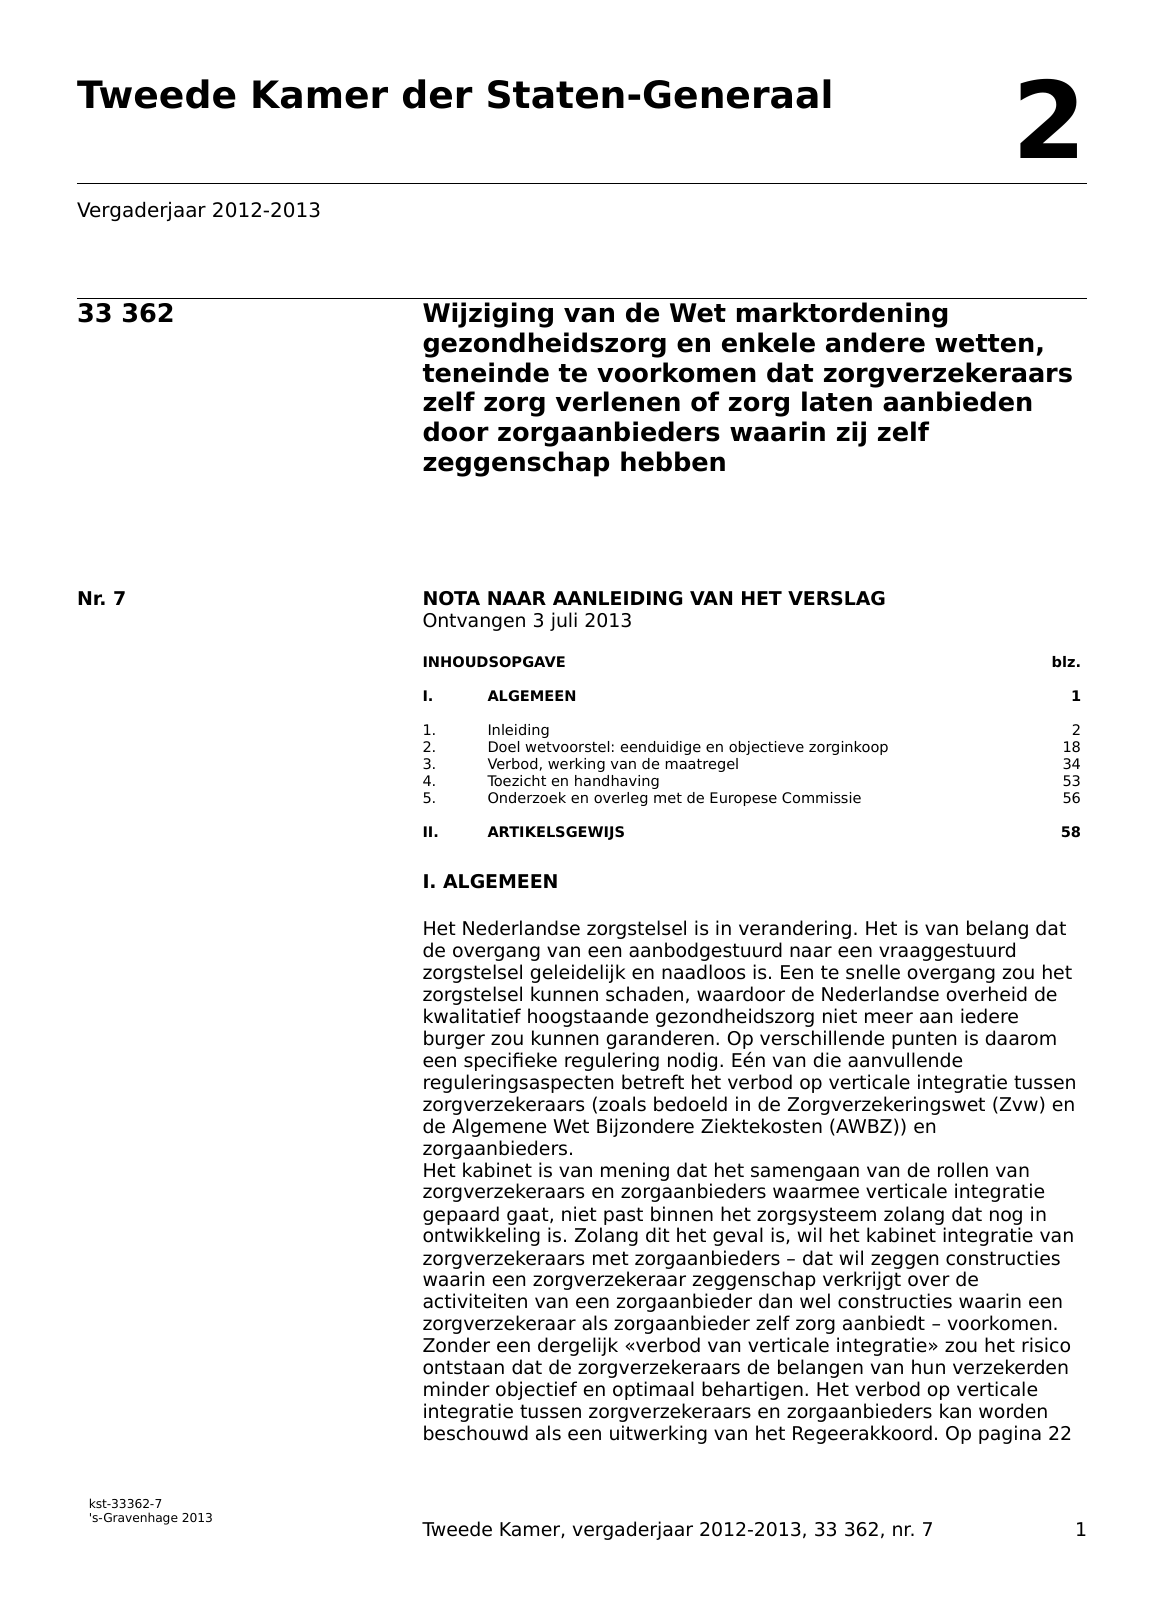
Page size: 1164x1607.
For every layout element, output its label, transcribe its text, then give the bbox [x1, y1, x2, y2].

table_cell 5. [422, 790, 481, 807]
table_cell ARTIKELSGEWIJS [481, 824, 1013, 841]
table_cell [422, 807, 481, 824]
text Het Nederlandse zorgstelsel is in verandering. Het is van belang dat de overgang van een aanbodgestuurd naar een vraaggestuurd zorgstelsel geleidelijk en naadloos is. Een te snelle overgang zou het zorgstelsel kunnen schaden, waardoor de Nederlandse overheid de kwalitatief hoogstaande gezondheidszorg niet meer aan iedere burger zou kunnen garanderen. Op verschillende punten is daarom een specifieke regulering nodig. Eén van die aanvullende reguleringsaspecten betreft het verbod op verticale integratie tussen zorgverzekeraars (zoals bedoeld in de Zorgverzekeringswet (Zvw) en de Algemene Wet Bijzondere Ziektekosten (AWBZ)) en zorgaanbieders. [422, 918, 1087, 1159]
table_cell [481, 671, 1013, 688]
table_cell 34 [1013, 756, 1087, 773]
table_cell 4. [422, 773, 481, 790]
table_cell 56 [1013, 790, 1087, 807]
table_header Tweede Kamer der Staten-Generaal [77, 59, 886, 183]
table_cell [422, 671, 481, 688]
subtitle 33 362 Wijziging van de Wet marktordening gezondheidszorg en enkele andere wetten, teneinde te voorkomen dat zorgverzekeraars zelf zorg verlenen of zorg laten aanbieden door zorgaanbieders waarin zij zelf zeggenschap hebben [77, 299, 1087, 477]
table_cell 2. [422, 739, 481, 756]
table_cell [1013, 807, 1087, 824]
subtitle I. ALGEMEEN [422, 871, 1087, 893]
table_cell 18 [1013, 739, 1087, 756]
text Ontvangen 3 juli 2013 [422, 610, 1087, 632]
table_cell Doel wetvoorstel: eenduidige en objectieve zorginkoop [481, 739, 1013, 756]
table_header INHOUDSOPGAVE [422, 654, 1013, 671]
table_cell Toezicht en handhaving [481, 773, 1013, 790]
text kst-33362-7 [88, 1497, 323, 1511]
table_cell [422, 705, 481, 722]
table_cell Vergaderjaar 2012-2013 [77, 184, 1087, 298]
table_cell 1 [1013, 688, 1087, 705]
table_cell Onderzoek en overleg met de Europese Commissie [481, 790, 1013, 807]
table_cell ALGEMEEN [481, 688, 1013, 705]
table_cell 58 [1013, 824, 1087, 841]
table_header 2 [886, 59, 1087, 183]
table_cell Inleiding [481, 722, 1013, 739]
table_cell II. [422, 824, 481, 841]
table_cell 2 [1013, 722, 1087, 739]
table_cell 53 [1013, 773, 1087, 790]
table_cell I. [422, 688, 481, 705]
table_cell 3. [422, 756, 481, 773]
table_cell [1013, 671, 1087, 688]
table_header blz. [1013, 654, 1087, 671]
subtitle Nr. 7 NOTA NAAR AANLEIDING VAN HET VERSLAG [77, 588, 1087, 610]
text Het kabinet is van mening dat het samengaan van de rollen van zorgverzekeraars en zorgaanbieders waarmee verticale integratie gepaard gaat, niet past binnen het zorgsysteem zolang dat nog in ontwikkeling is. Zolang dit het geval is, wil het kabinet integratie van zorgverzekeraars met zorgaanbieders – dat wil zeggen constructies waarin een zorgverzekeraar zeggenschap verkrijgt over de activiteiten van een zorgaanbieder dan wel constructies waarin een zorgverzekeraar als zorgaanbieder zelf zorg aanbiedt – voorkomen. Zonder een dergelijk «verbod van verticale integratie» zou het risico ontstaan dat de zorgverzekeraars de belangen van hun verzekerden minder objectief en optimaal behartigen. Het verbod op verticale integratie tussen zorgverzekeraars en zorgaanbieders kan worden beschouwd als een uitwerking van het Regeerakkoord. Op pagina 22 [422, 1159, 1087, 1445]
table_cell Verbod, werking van de maatregel [481, 756, 1013, 773]
table_cell [481, 705, 1013, 722]
table_cell [481, 807, 1013, 824]
table_cell [1013, 705, 1087, 722]
table_cell 1. [422, 722, 481, 739]
text 's-Gravenhage 2013 [88, 1511, 323, 1525]
